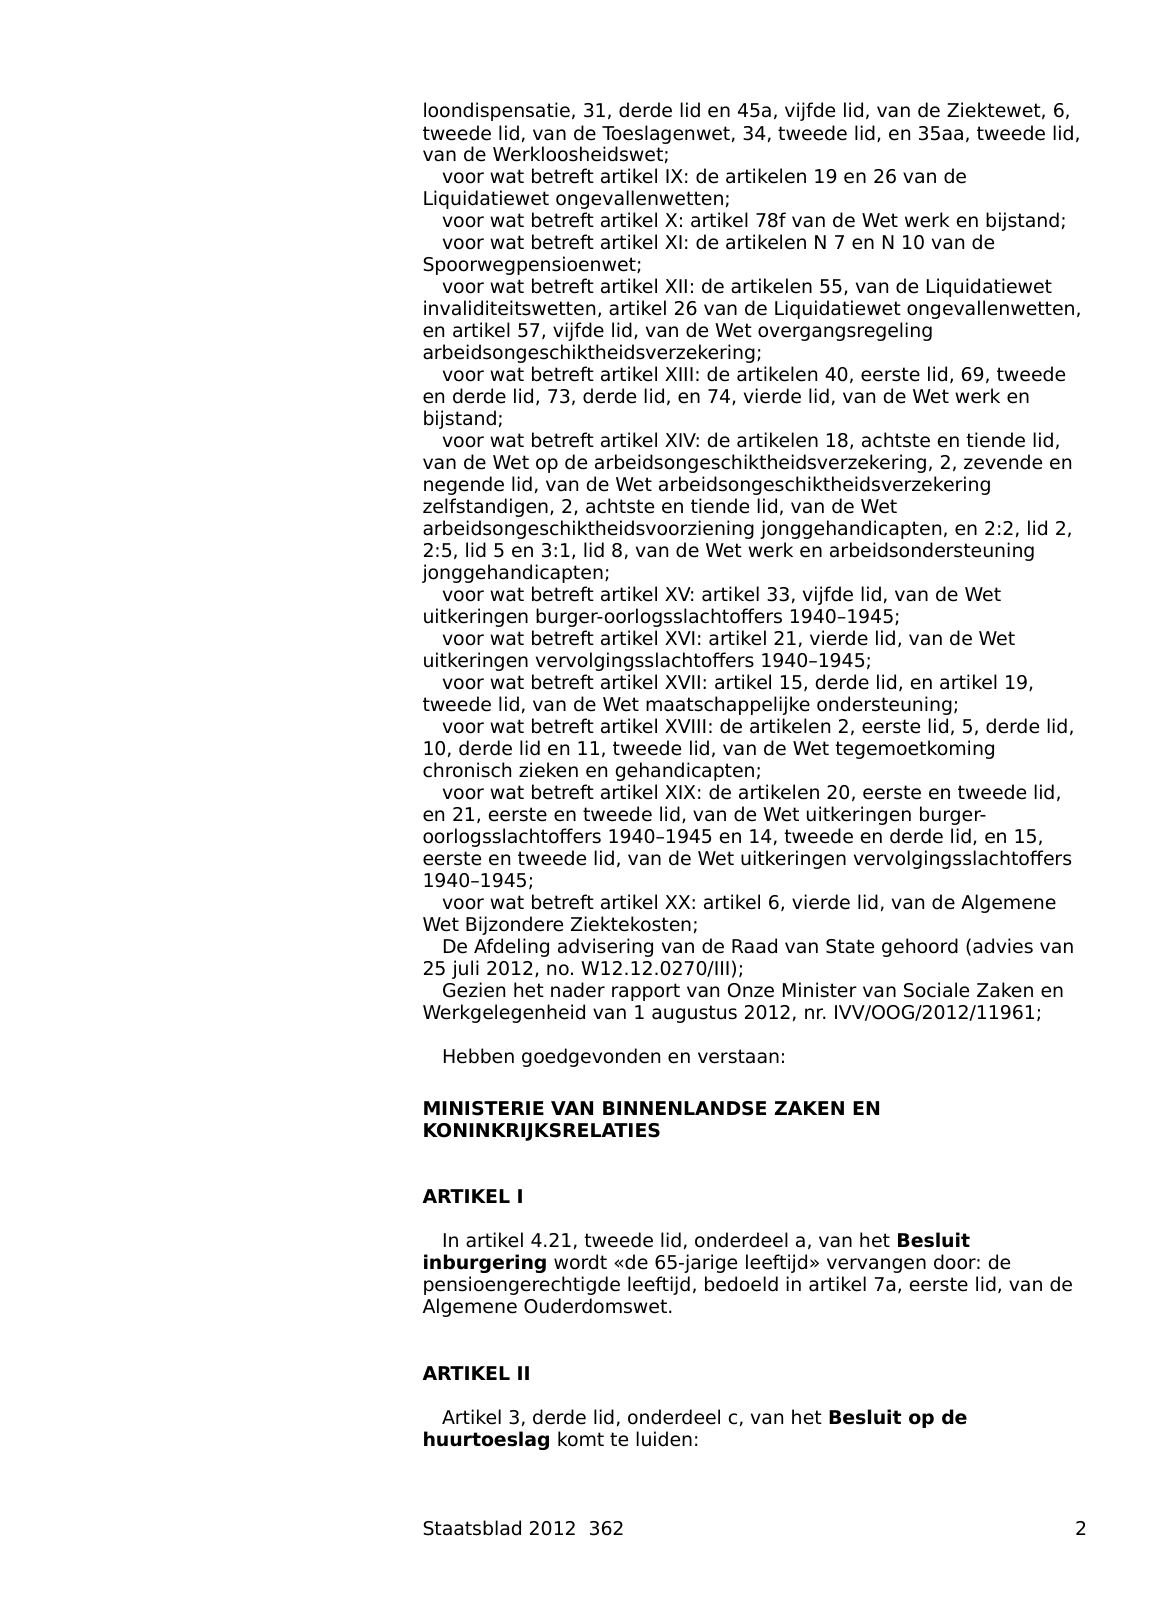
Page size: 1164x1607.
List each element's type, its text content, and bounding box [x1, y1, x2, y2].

text voor wat betreft artikel XX: artikel 6, vierde lid, van de Algemene Wet Bijzondere Ziektekosten; [422, 892, 1087, 936]
subtitle ARTIKEL I [422, 1186, 1087, 1208]
subtitle ARTIKEL II [422, 1362, 1087, 1384]
subtitle MINISTERIE VAN BINNENLANDSE ZAKEN EN KONINKRIJKSRELATIES [422, 1098, 1087, 1142]
text Artikel 3, derde lid, onderdeel c, van het Besluit op de huurtoeslag komt te luiden: [422, 1407, 1087, 1451]
text voor wat betreft artikel X: artikel 78f van de Wet werk en bijstand; [422, 210, 1087, 232]
text voor wat betreft artikel XI: de artikelen N 7 en N 10 van de Spoorwegpensioenwet; [422, 232, 1087, 276]
text voor wat betreft artikel XV: artikel 33, vijfde lid, van de Wet uitkeringen burger-oorlogsslachtoffers 1940–1945; [422, 584, 1087, 628]
text voor wat betreft artikel XVI: artikel 21, vierde lid, van de Wet uitkeringen vervolgingsslachtoffers 1940–1945; [422, 628, 1087, 672]
text voor wat betreft artikel XIII: de artikelen 40, eerste lid, 69, tweede en derde lid, 73, derde lid, en 74, vierde lid, van de Wet werk en bijstand; [422, 364, 1087, 430]
text Gezien het nader rapport van Onze Minister van Sociale Zaken en Werkgelegenheid van 1 augustus 2012, nr. IVV/OOG/2012/11961; [422, 979, 1087, 1023]
text loondispensatie, 31, derde lid en 45a, vijfde lid, van de Ziektewet, 6, tweede lid, van de Toeslagenwet, 34, tweede lid, en 35aa, tweede lid, van de Werkloosheidswet; [422, 100, 1087, 166]
text Hebben goedgevonden en verstaan: [422, 1046, 1087, 1068]
text voor wat betreft artikel XVII: artikel 15, derde lid, en artikel 19, tweede lid, van de Wet maatschappelijke ondersteuning; [422, 672, 1087, 716]
text De Afdeling advisering van de Raad van State gehoord (advies van 25 juli 2012, no. W12.12.0270/III); [422, 936, 1087, 979]
text voor wat betreft artikel IX: de artikelen 19 en 26 van de Liquidatiewet ongevallenwetten; [422, 166, 1087, 210]
text voor wat betreft artikel XIX: de artikelen 20, eerste en tweede lid, en 21, eerste en tweede lid, van de Wet uitkeringen burger-oorlogsslachtoffers 1940–1945 en 14, tweede en derde lid, en 15, eerste en tweede lid, van de Wet uitkeringen vervolgingsslachtoffers 1940–1945; [422, 782, 1087, 892]
text voor wat betreft artikel XII: de artikelen 55, van de Liquidatiewet invaliditeitswetten, artikel 26 van de Liquidatiewet ongevallenwetten, en artikel 57, vijfde lid, van de Wet overgangsregeling arbeidsongeschiktheidsverzekering; [422, 276, 1087, 364]
text In artikel 4.21, tweede lid, onderdeel a, van het Besluit inburgering wordt «de 65-jarige leeftijd» vervangen door: de pensioengerechtigde leeftijd, bedoeld in artikel 7a, eerste lid, van de Algemene Ouderdomswet. [422, 1230, 1087, 1318]
text voor wat betreft artikel XVIII: de artikelen 2, eerste lid, 5, derde lid, 10, derde lid en 11, tweede lid, van de Wet tegemoetkoming chronisch zieken en gehandicapten; [422, 716, 1087, 782]
text voor wat betreft artikel XIV: de artikelen 18, achtste en tiende lid, van de Wet op de arbeidsongeschiktheidsverzekering, 2, zevende en negende lid, van de Wet arbeidsongeschiktheidsverzekering zelfstandigen, 2, achtste en tiende lid, van de Wet arbeidsongeschiktheidsvoorziening jonggehandicapten, en 2:2, lid 2, 2:5, lid 5 en 3:1, lid 8, van de Wet werk en arbeidsondersteuning jonggehandicapten; [422, 430, 1087, 584]
